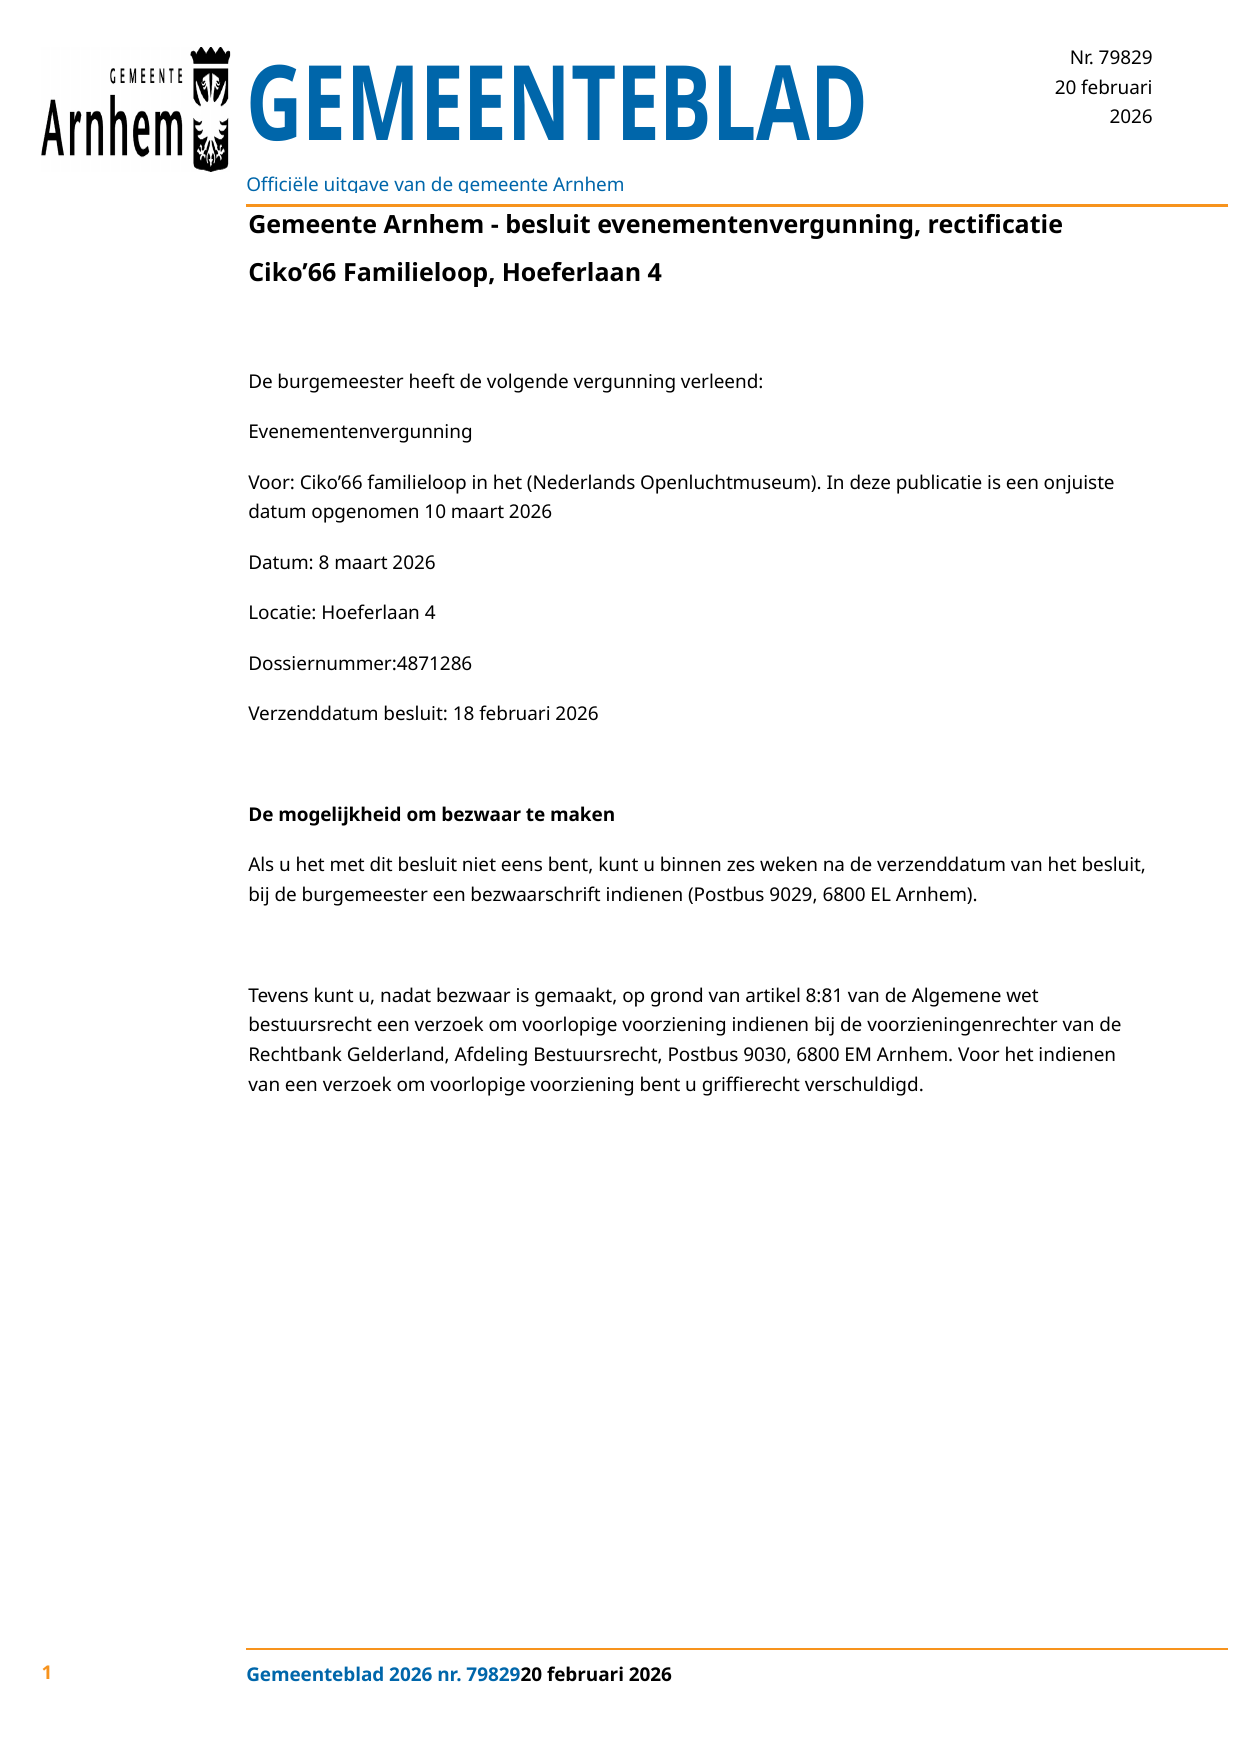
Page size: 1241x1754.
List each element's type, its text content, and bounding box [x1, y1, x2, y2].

text De mogelijkheid om bezwaar te maken [248, 801, 1152, 827]
picture [41, 47, 231, 172]
text Locatie: Hoeferlaan 4 [248, 599, 1152, 625]
text Evenementenvergunning [248, 419, 1152, 444]
text Dossiernummer:4871286 [248, 650, 1152, 676]
text Als u het met dit besluit niet eens bent, kunt u binnen zes weken na de verzenddatum van het besluit, bij de burgemeester een bezwaarschrift indienen (Postbus 9029, 6800 EL Arnhem). [248, 852, 1152, 907]
text Voor: Ciko’66 familieloop in het (Nederlands Openluchtmuseum). In deze publicatie is een onjuiste datum opgenomen 10 maart 2026 [248, 469, 1152, 524]
text Tevens kunt u, nadat bezwaar is gemaakt, op grond van artikel 8:81 van de Algemene wet bestuursrecht een verzoek om voorlopige voorziening indienen bij de voorzieningenrechter van de Rechtbank Gelderland, Afdeling Bestuursrecht, Postbus 9030, 6800 EM Arnhem. Voor het indienen van een verzoek om voorlopige voorziening bent u griffierecht verschuldigd. [248, 982, 1152, 1097]
text De burgemeester heeft de volgende vergunning verleend: [248, 368, 1152, 394]
text Datum: 8 maart 2026 [248, 549, 1152, 575]
text Gemeente Arnhem - besluit evenementenvergunning, rectificatie Ciko’66 Familieloop, Hoeferlaan 4 [248, 207, 1152, 288]
text Verzenddatum besluit: 18 februari 2026 [248, 700, 1152, 726]
